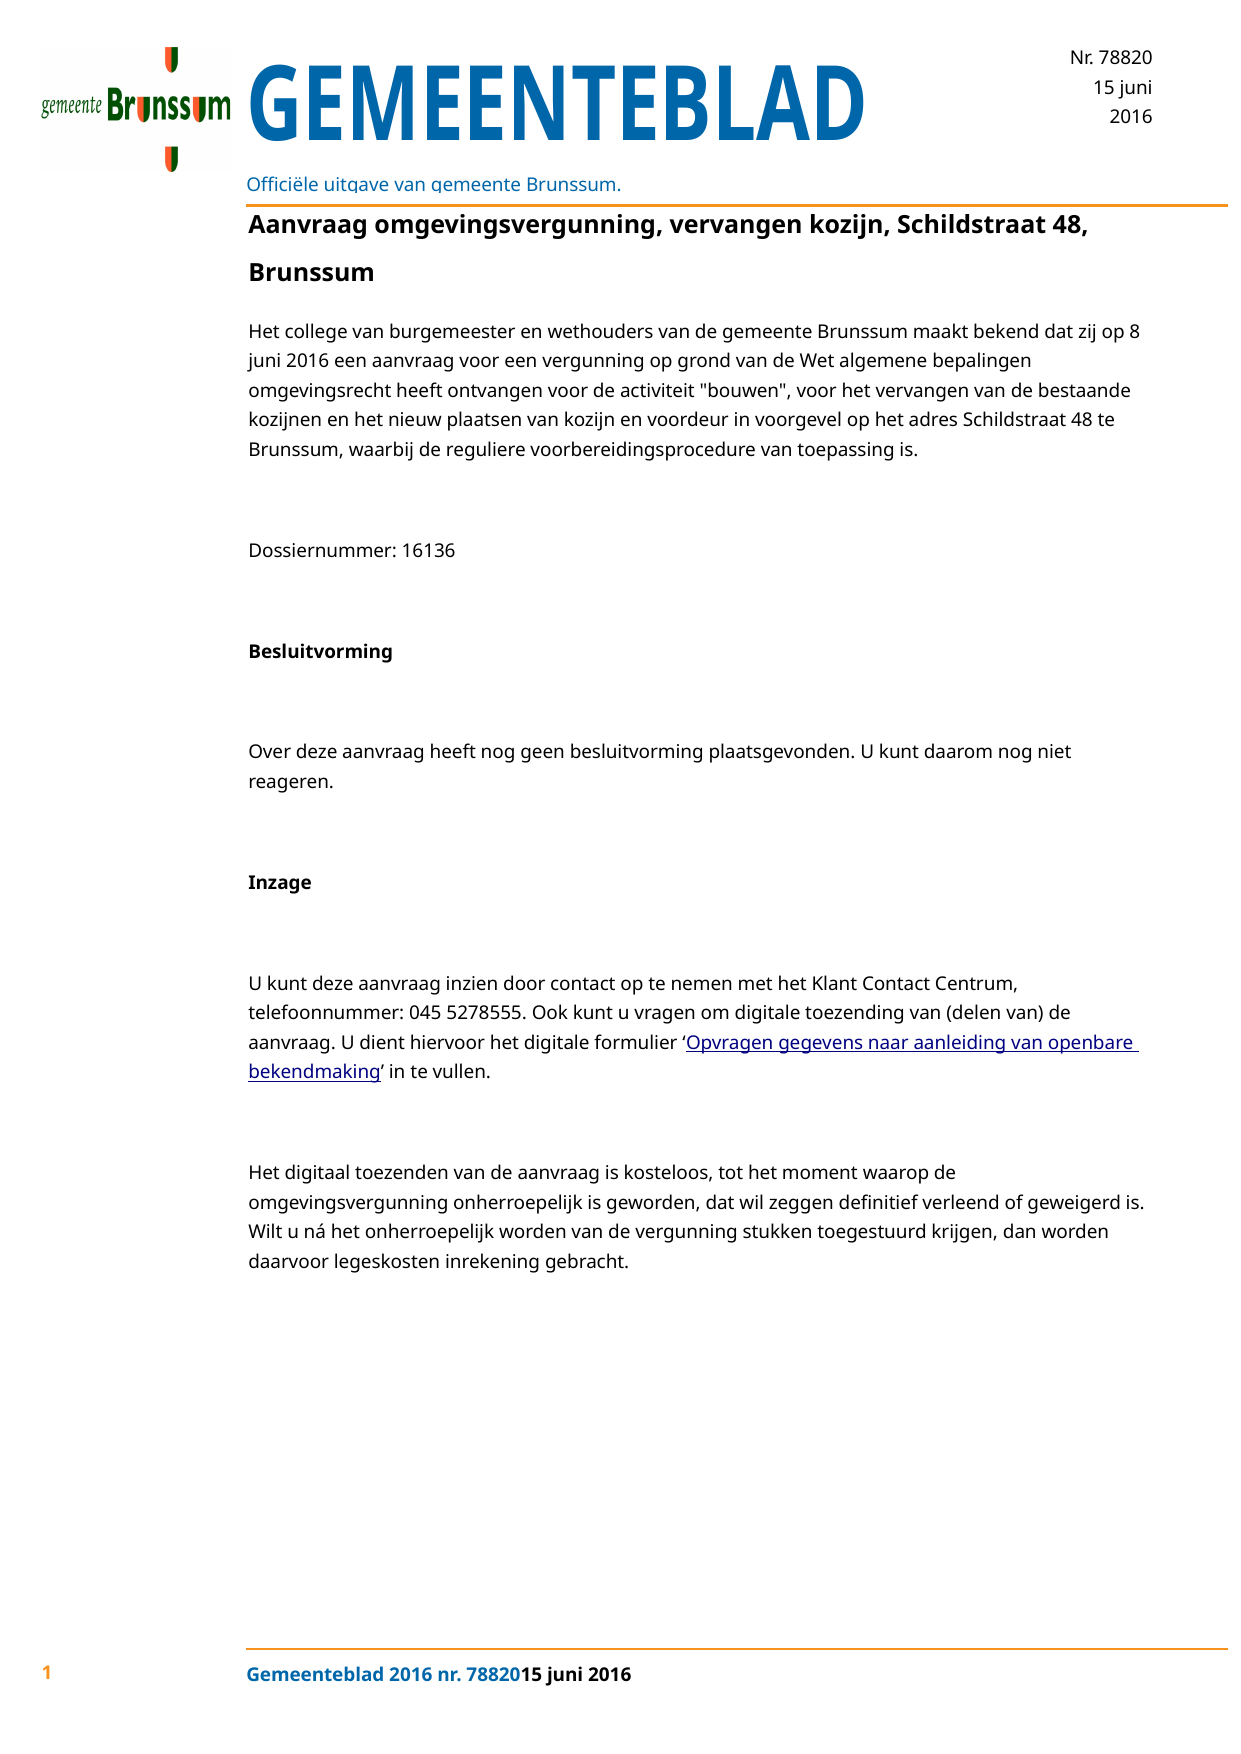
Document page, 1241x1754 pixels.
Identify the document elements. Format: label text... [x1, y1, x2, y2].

text Aanvraag omgevingsvergunning, vervangen kozijn, Schildstraat 48, Brunssum [248, 207, 1152, 288]
text Het college van burgemeester en wethouders van de gemeente Brunssum maakt bekend dat zij op 8 juni 2016 een aanvraag voor een vergunning op grond van de Wet algemene bepalingen omgevingsrecht heeft ontvangen voor de activiteit "bouwen", voor het vervangen van de bestaande kozijnen en het nieuw plaatsen van kozijn en voordeur in voorgevel op het adres Schildstraat 48 te Brunssum, waarbij de reguliere voorbereidingsprocedure van toepassing is. [248, 318, 1152, 462]
text Over deze aanvraag heeft nog geen besluitvorming plaatsgevonden. U kunt daarom nog niet reageren. [248, 739, 1152, 794]
picture [41, 47, 231, 172]
text Het digitaal toezenden van de aanvraag is kosteloos, tot het moment waarop de omgevingsvergunning onherroepelijk is geworden, dat wil zeggen definitief verleend of geweigerd is. Wilt u ná het onherroepelijk worden van de vergunning stukken toegestuurd krijgen, dan worden daarvoor legeskosten inrekening gebracht. [248, 1159, 1152, 1274]
text Dossiernummer: 16136 [248, 537, 1152, 563]
text U kunt deze aanvraag inzien door contact op te nemen met het Klant Contact Centrum, telefoonnummer: 045 5278555. Ook kunt u vragen om digitale toezending van (delen van) de aanvraag. U dient hiervoor het digitale formulier ‘Opvragen gegevens naar aanleiding van openbare bekendmaking’ in te vullen. [248, 970, 1152, 1084]
text Besluitvorming [248, 638, 1152, 664]
text Inzage [248, 869, 1152, 895]
